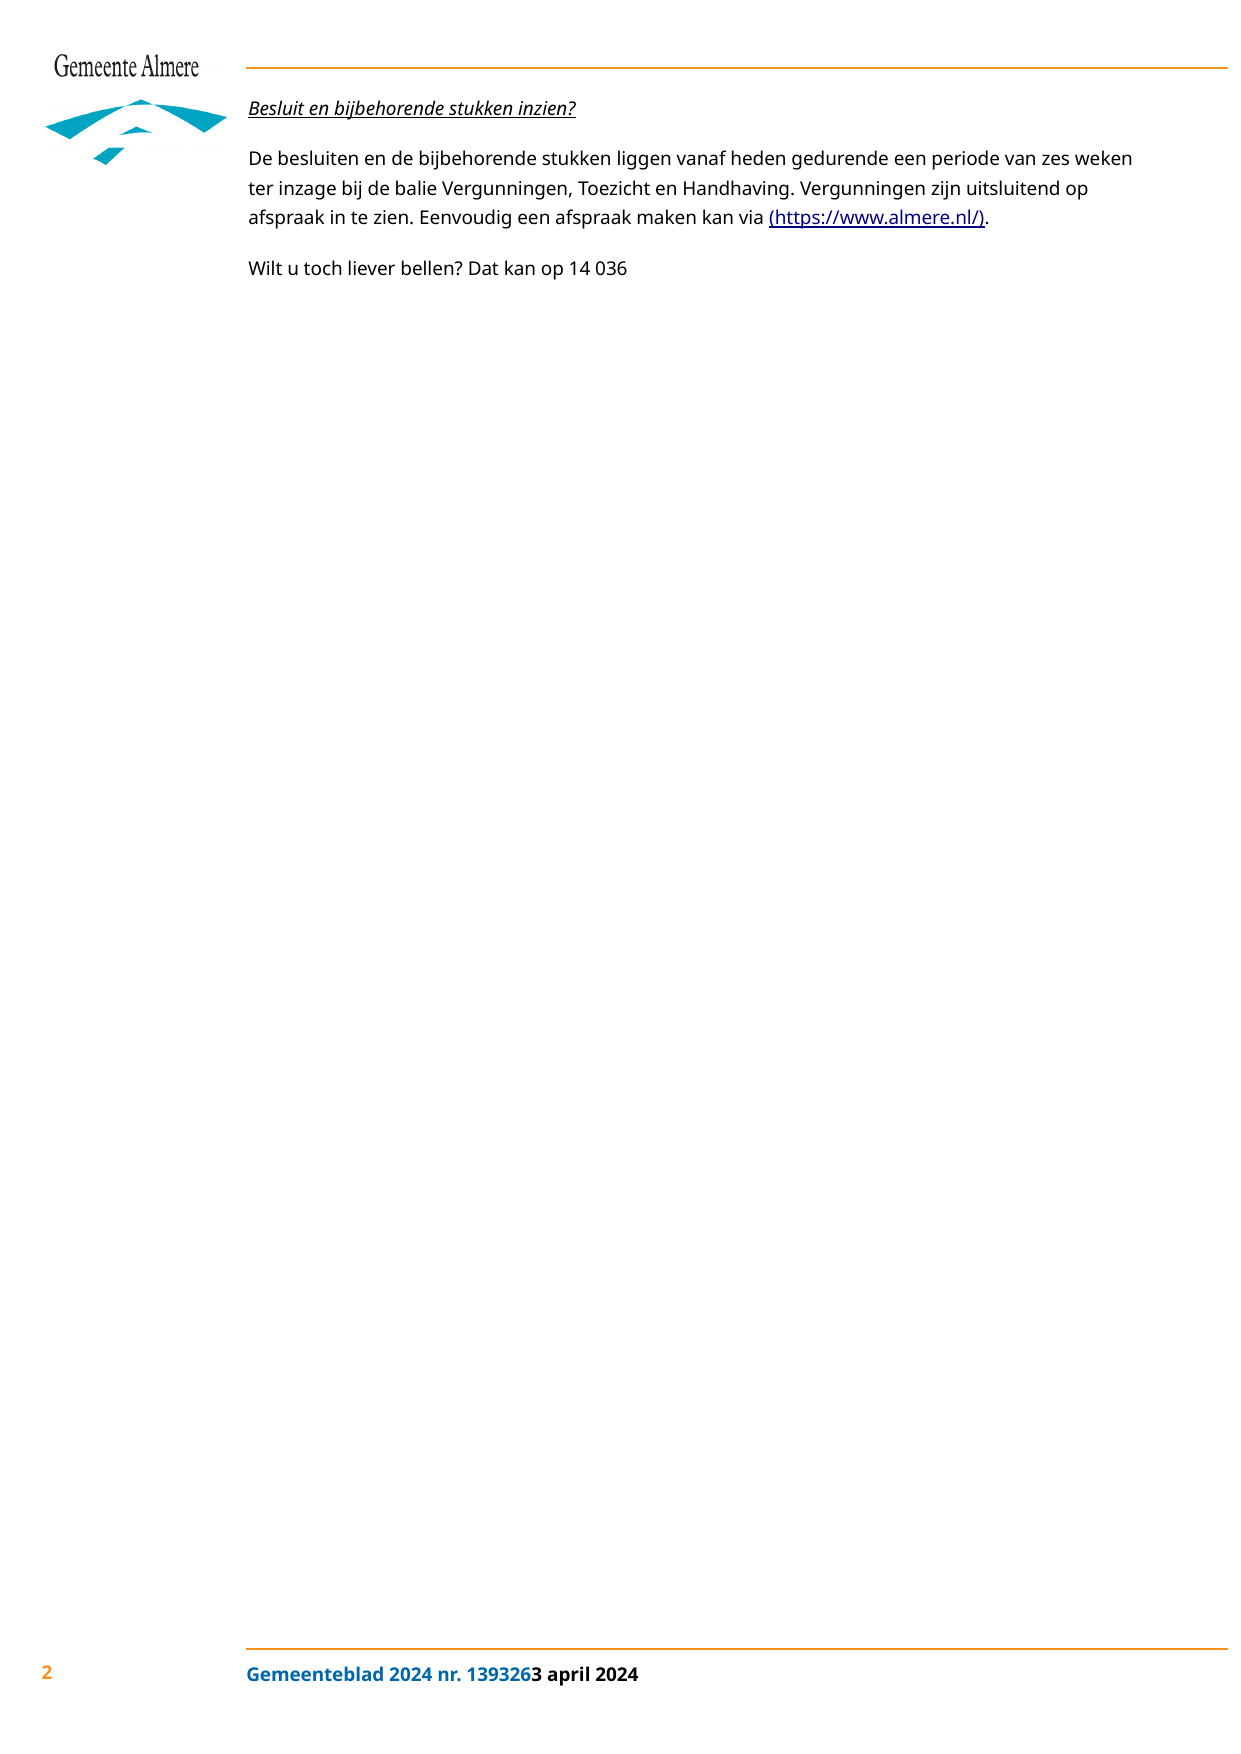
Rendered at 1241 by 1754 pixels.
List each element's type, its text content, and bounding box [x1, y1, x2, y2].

text De besluiten en de bijbehorende stukken liggen vanaf heden gedurende een periode van zes weken ter inzage bij de balie Vergunningen, Toezicht en Handhaving. Vergunningen zijn uitsluitend op afspraak in te zien. Eenvoudig een afspraak maken kan via (https://www.almere.nl/). [248, 145, 1152, 230]
text Wilt u toch liever bellen? Dat kan op 14 036 [248, 255, 1152, 281]
picture [41, 47, 231, 172]
text Besluit en bijbehorende stukken inzien? [248, 95, 1152, 121]
